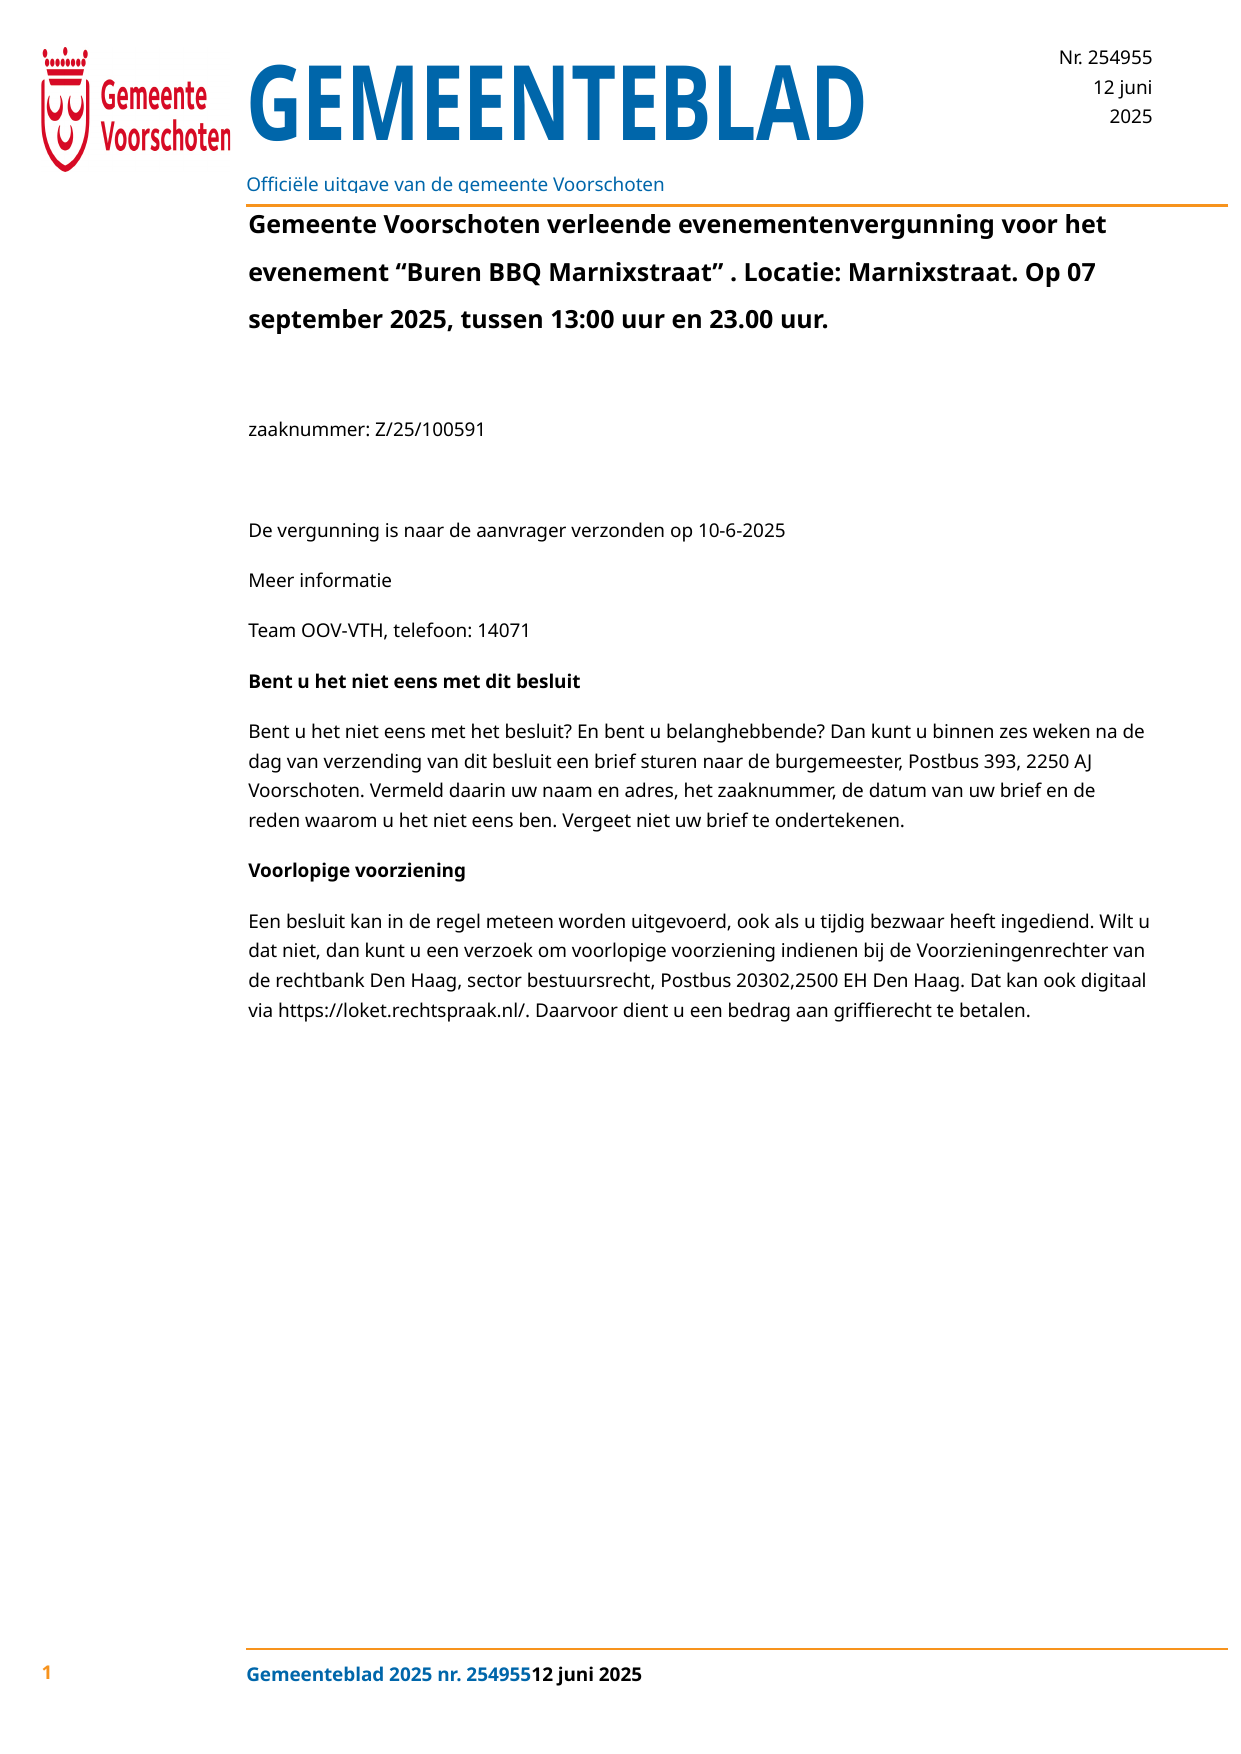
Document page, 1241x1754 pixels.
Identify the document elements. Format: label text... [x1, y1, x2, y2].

text De vergunning is naar de aanvrager verzonden op 10-6-2025 [248, 517, 1152, 542]
text Bent u het niet eens met het besluit? En bent u belanghebbende? Dan kunt u binnen zes weken na de dag van verzending van dit besluit een brief sturen naar de burgemeester, Postbus 393, 2250 AJ Voorschoten. Vermeld daarin uw naam en adres, het zaaknummer, de datum van uw brief en de reden waarom u het niet eens ben. Vergeet niet uw brief te ondertekenen. [248, 718, 1152, 833]
text Meer informatie [248, 567, 1152, 593]
text Team OOV-VTH, telefoon: 14071 [248, 618, 1152, 643]
text Voorlopige voorziening [248, 858, 1152, 883]
text zaaknummer: Z/25/100591 [248, 416, 1152, 442]
text Gemeente Voorschoten verleende evenementenvergunning voor het evenement “Buren BBQ Marnixstraat” . Locatie: Marnixstraat. Op 07 september 2025, tussen 13:00 uur en 23.00 uur. [248, 207, 1152, 336]
picture [41, 47, 231, 172]
text Een besluit kan in de regel meteen worden uitgevoerd, ook als u tijdig bezwaar heeft ingediend. Wilt u dat niet, dan kunt u een verzoek om voorlopige voorziening indienen bij de Voorzieningenrechter van de rechtbank Den Haag, sector bestuursrecht, Postbus 20302,2500 EH Den Haag. Dat kan ook digitaal via https://loket.rechtspraak.nl/. Daarvoor dient u een bedrag aan griffierecht te betalen. [248, 908, 1152, 1022]
text Bent u het niet eens met dit besluit [248, 668, 1152, 694]
